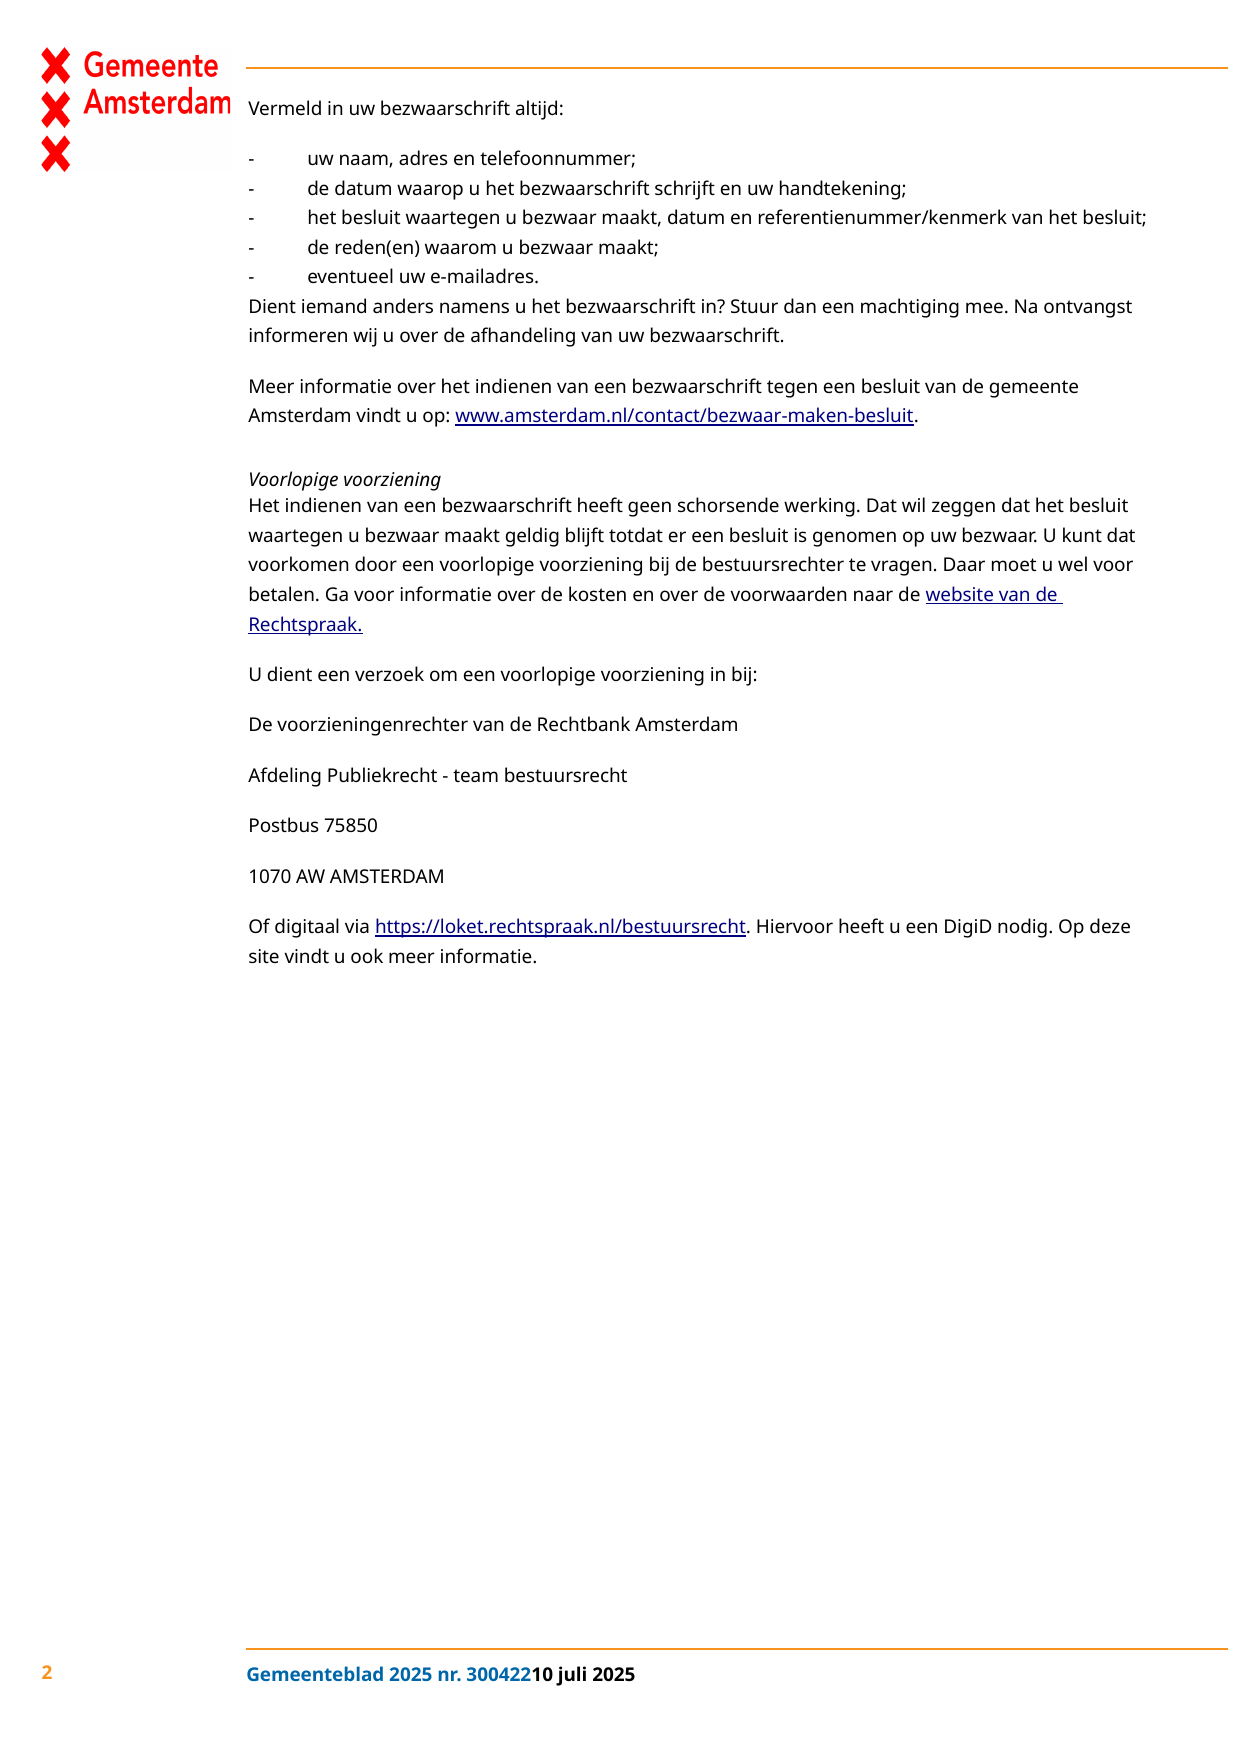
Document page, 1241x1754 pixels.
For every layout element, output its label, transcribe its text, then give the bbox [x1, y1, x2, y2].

list uw naam, adres en telefoonnummer; [248, 145, 1152, 171]
text U dient een verzoek om een voorlopige voorziening in bij: [248, 661, 1152, 687]
list eventueel uw e-mailadres. [248, 263, 1152, 289]
text Dient iemand anders namens u het bezwaarschrift in? Stuur dan een machtiging mee. Na ontvangst informeren wij u over de afhandeling van uw bezwaarschrift. [248, 293, 1152, 348]
text Vermeld in uw bezwaarschrift altijd: [248, 95, 1152, 121]
text De voorzieningenrechter van de Rechtbank Amsterdam [248, 712, 1152, 737]
text Het indienen van een bezwaarschrift heeft geen schorsende werking. Dat wil zeggen dat het besluit waartegen u bezwaar maakt geldig blijft totdat er een besluit is genomen op uw bezwaar. U kunt dat voorkomen door een voorlopige voorziening bij de bestuursrechter te vragen. Daar moet u wel voor betalen. Ga voor informatie over de kosten en over de voorwaarden naar de website van de Rechtspraak. [248, 492, 1152, 636]
list de reden(en) waarom u bezwaar maakt; [248, 234, 1152, 260]
text 1070 AW AMSTERDAM [248, 863, 1152, 888]
text Voorlopige voorziening [248, 467, 1152, 492]
picture [41, 47, 231, 172]
text Afdeling Publiekrecht - team bestuursrecht [248, 762, 1152, 788]
text Meer informatie over het indienen van een bezwaarschrift tegen een besluit van de gemeente Amsterdam vindt u op: www.amsterdam.nl/contact/bezwaar-maken-besluit. [248, 373, 1152, 428]
list de datum waarop u het bezwaarschrift schrijft en uw handtekening; [248, 175, 1152, 201]
text Of digitaal via https://loket.rechtspraak.nl/bestuursrecht. Hiervoor heeft u een DigiD nodig. Op deze site vindt u ook meer informatie. [248, 913, 1152, 968]
text Postbus 75850 [248, 812, 1152, 838]
list het besluit waartegen u bezwaar maakt, datum en referentienummer/kenmerk van het besluit; [248, 204, 1152, 230]
